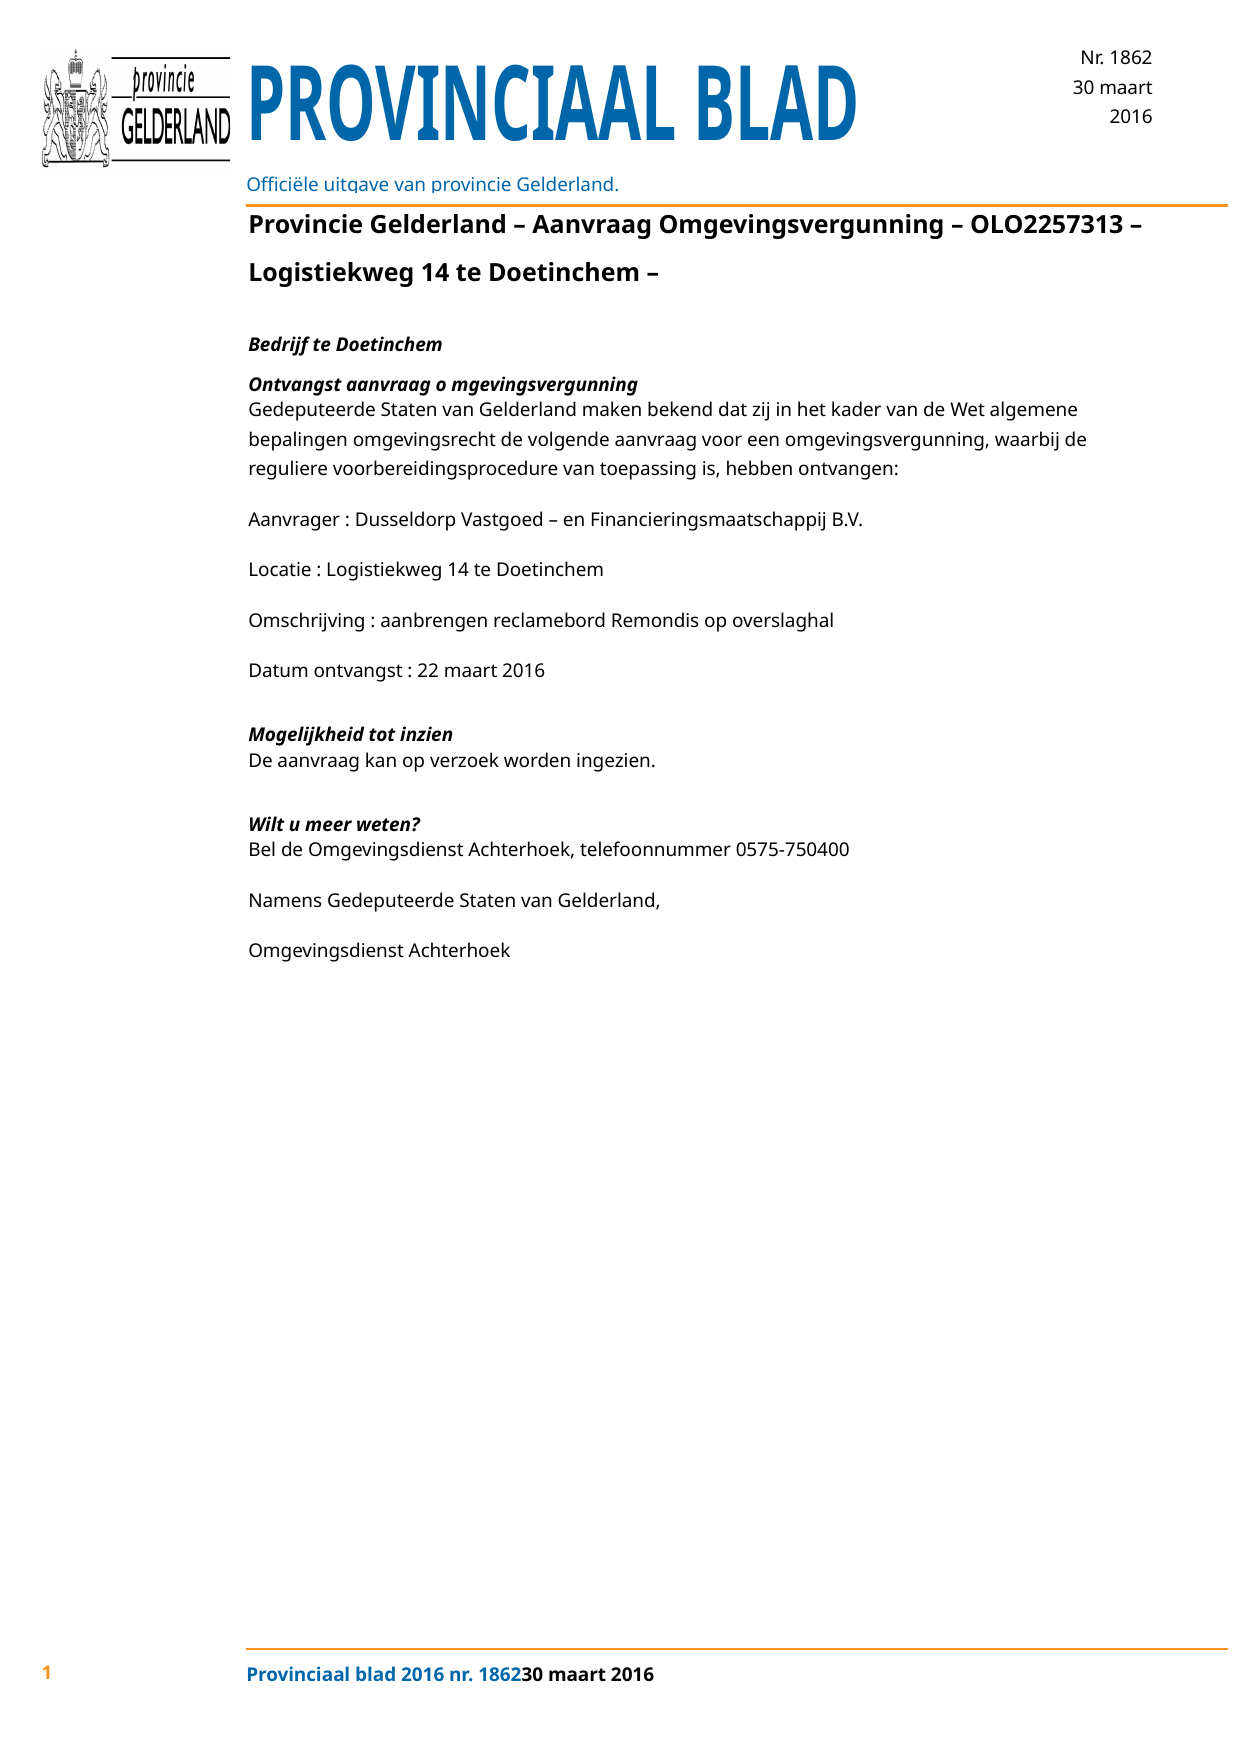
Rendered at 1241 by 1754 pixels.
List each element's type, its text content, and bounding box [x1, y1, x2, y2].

text Bedrijf te Doetinchem [248, 331, 1152, 357]
text De aanvraag kan op verzoek worden ingezien. [248, 747, 1152, 773]
text Namens Gedeputeerde Staten van Gelderland, [248, 887, 1152, 913]
text Omgevingsdienst Achterhoek [248, 937, 1152, 963]
text Bel de Omgevingsdienst Achterhoek, telefoonnummer 0575-750400 [248, 837, 1152, 862]
text Ontvangst aanvraag o mgevingsvergunning [248, 371, 1152, 396]
text Omschrijving : aanbrengen reclamebord Remondis op overslaghal [248, 607, 1152, 633]
text Datum ontvangst : 22 maart 2016 [248, 657, 1152, 683]
text Provincie Gelderland – Aanvraag Omgevingsvergunning – OLO2257313 – Logistiekweg 14 te Doetinchem – [248, 207, 1152, 288]
text Wilt u meer weten? [248, 811, 1152, 837]
picture [41, 47, 231, 172]
text Locatie : Logistiekweg 14 te Doetinchem [248, 556, 1152, 582]
text Mogelijkheid tot inzien [248, 721, 1152, 747]
text Gedeputeerde Staten van Gelderland maken bekend dat zij in het kader van de Wet algemene bepalingen omgevingsrecht de volgende aanvraag voor een omgevingsvergunning, waarbij de reguliere voorbereidingsprocedure van toepassing is, hebben ontvangen: [248, 396, 1152, 481]
text Aanvrager : Dusseldorp Vastgoed – en Financieringsmaatschappij B.V. [248, 506, 1152, 532]
